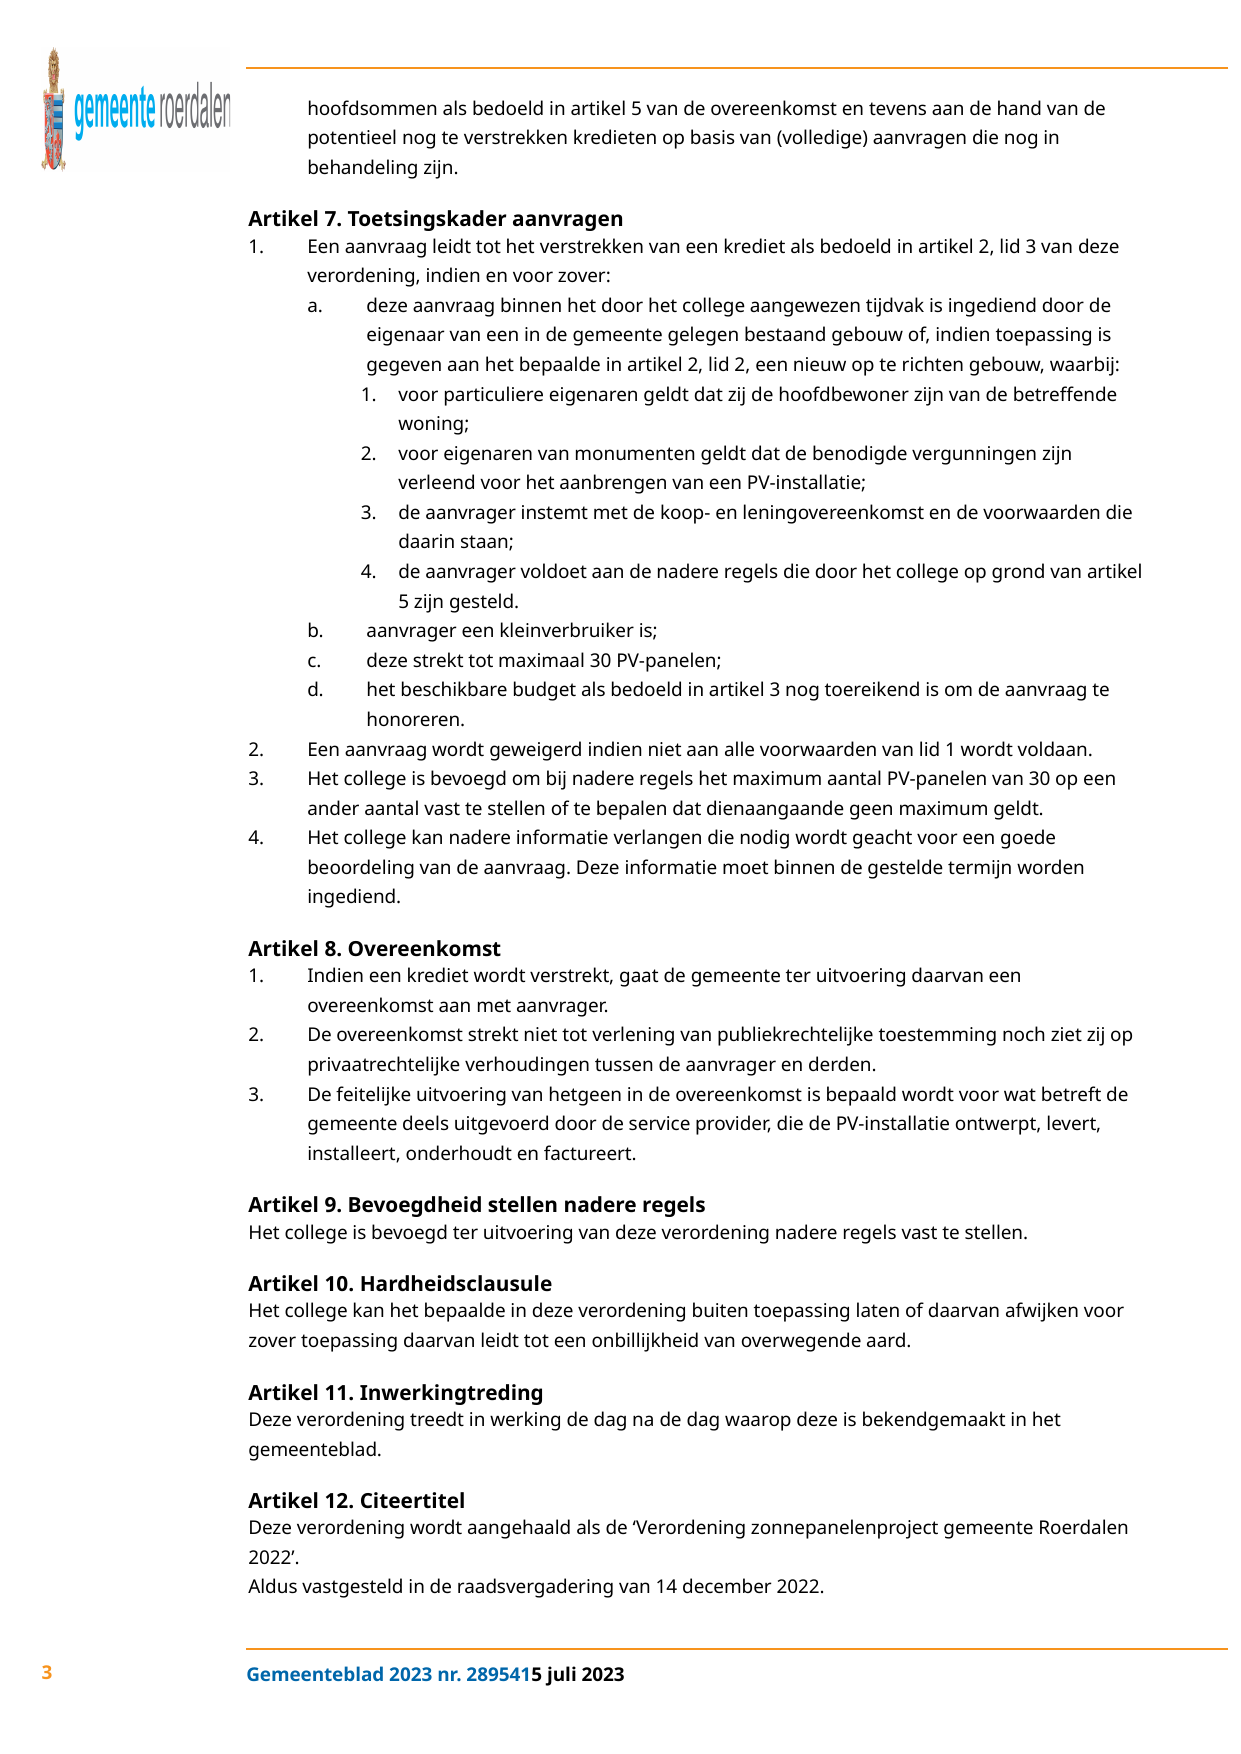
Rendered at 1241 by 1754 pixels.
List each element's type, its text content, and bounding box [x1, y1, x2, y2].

text Artikel 11. Inwerkingtreding [248, 1378, 1152, 1406]
list het beschikbare budget als bedoeld in artikel 3 nog toereikend is om de aanvraag te honoreren. [307, 677, 1152, 732]
text Artikel 7. Toetsingskader aanvragen [248, 204, 1152, 233]
text Artikel 9. Bevoegdheid stellen nadere regels [248, 1190, 1152, 1219]
list Het college kan nadere informatie verlangen die nodig wordt geacht voor een goede beoordeling van de aanvraag. Deze informatie moet binnen de gestelde termijn worden ingediend. [248, 824, 1152, 909]
list de aanvrager instemt met de koop- en leningovereenkomst en de voorwaarden die daarin staan; [361, 499, 1152, 554]
list De overeenkomst strekt niet tot verlening van publiekrechtelijke toestemming noch ziet zij op privaatrechtelijke verhoudingen tussen de aanvrager en derden. [248, 1022, 1152, 1077]
text Artikel 10. Hardheidsclausule [248, 1269, 1152, 1298]
list aanvrager een kleinverbruiker is; [307, 617, 1152, 643]
picture [41, 47, 231, 172]
text Artikel 8. Overeenkomst [248, 934, 1152, 962]
text Artikel 12. Citeertitel [248, 1486, 1152, 1514]
text Het college is bevoegd ter uitvoering van deze verordening nadere regels vast te stellen. [248, 1219, 1152, 1244]
list Het college is bevoegd om bij nadere regels het maximum aantal PV-panelen van 30 op een ander aantal vast te stellen of te bepalen dat dienaangaande geen maximum geldt. [248, 765, 1152, 821]
text Deze verordening treedt in werking de dag na de dag waarop deze is bekendgemaakt in het gemeenteblad. [248, 1406, 1152, 1461]
list voor eigenaren van monumenten geldt dat de benodigde vergunningen zijn verleend voor het aanbrengen van een PV-installatie; [361, 440, 1152, 495]
list voor particuliere eigenaren geldt dat zij de hoofdbewoner zijn van de betreffende woning; [361, 381, 1152, 436]
list Een aanvraag wordt geweigerd indien niet aan alle voorwaarden van lid 1 wordt voldaan. [248, 736, 1152, 761]
text Deze verordening wordt aangehaald als de ‘Verordening zonnepanelenproject gemeente Roerdalen 2022’. [248, 1514, 1152, 1570]
list deze aanvraag binnen het door het college aangewezen tijdvak is ingediend door de eigenaar van een in de gemeente gelegen bestaand gebouw of, indien toepassing is gegeven aan het bepaalde in artikel 2, lid 2, een nieuw op te richten gebouw, waarbij: [307, 292, 1152, 377]
list De feitelijke uitvoering van hetgeen in de overeenkomst is bepaald wordt voor wat betreft de gemeente deels uitgevoerd door de service provider, die de PV-installatie ontwerpt, levert, installeert, onderhoudt en factureert. [248, 1081, 1152, 1166]
list Indien een krediet wordt verstrekt, gaat de gemeente ter uitvoering daarvan een overeenkomst aan met aanvrager. [248, 962, 1152, 1018]
list Een aanvraag leidt tot het verstrekken van een krediet als bedoeld in artikel 2, lid 3 van deze verordening, indien en voor zover: [248, 233, 1152, 288]
list de aanvrager voldoet aan de nadere regels die door het college op grond van artikel 5 zijn gesteld. [361, 558, 1152, 613]
list deze strekt tot maximaal 30 PV-panelen; [307, 647, 1152, 673]
text Aldus vastgesteld in de raadsvergadering van 14 december 2022. [248, 1574, 1152, 1599]
list hoofdsommen als bedoeld in artikel 5 van de overeenkomst en tevens aan de hand van de potentieel nog te verstrekken kredieten op basis van (volledige) aanvragen die nog in behandeling zijn. [248, 95, 1152, 180]
text Het college kan het bepaalde in deze verordening buiten toepassing laten of daarvan afwijken voor zover toepassing daarvan leidt tot een onbillijkheid van overwegende aard. [248, 1298, 1152, 1353]
